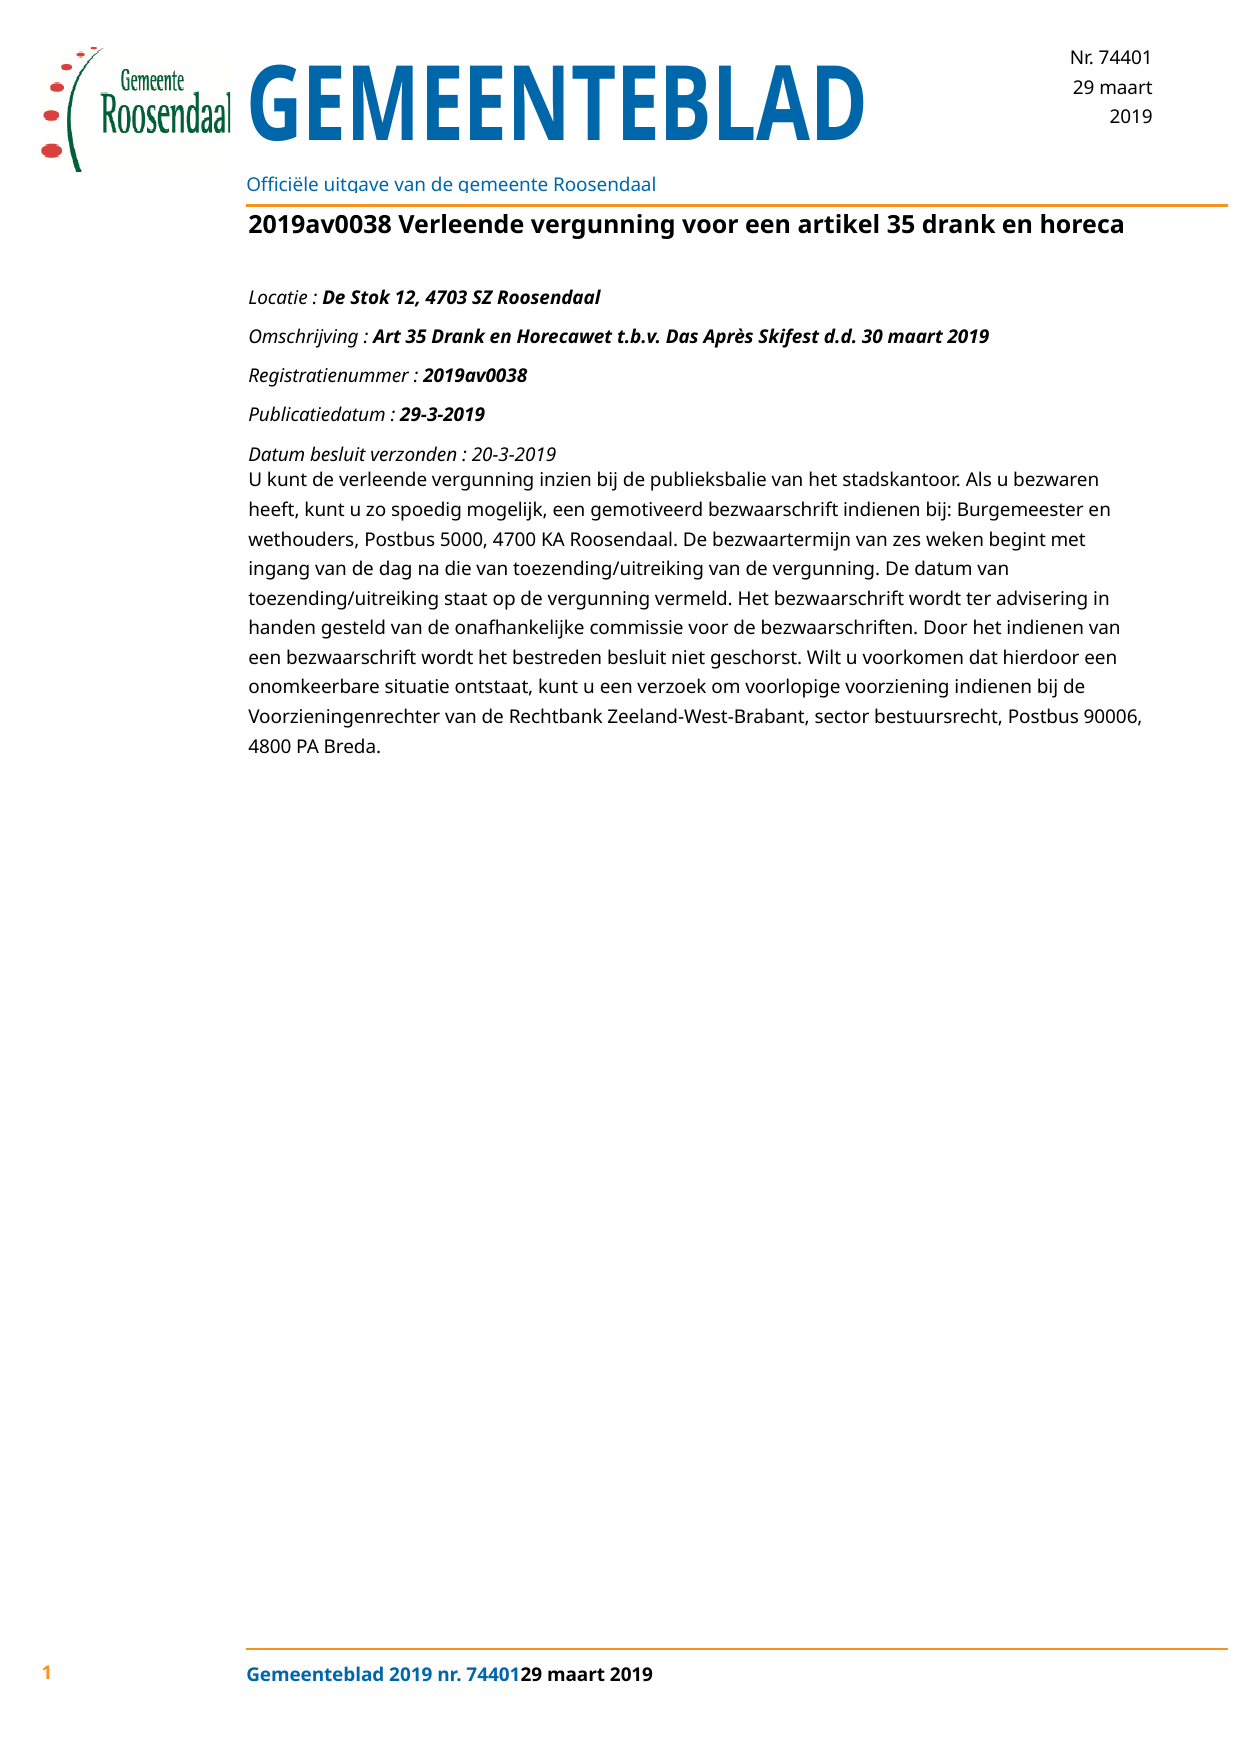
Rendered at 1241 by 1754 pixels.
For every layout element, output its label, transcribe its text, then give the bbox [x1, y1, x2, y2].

text Registratienummer : 2019av0038 [248, 362, 1152, 388]
text U kunt de verleende vergunning inzien bij de publieksbalie van het stadskantoor. Als u bezwaren heeft, kunt u zo spoedig mogelijk, een gemotiveerd bezwaarschrift indienen bij: Burgemeester en wethouders, Postbus 5000, 4700 KA Roosendaal. De bezwaartermijn van zes weken begint met ingang van de dag na die van toezending/uitreiking van de vergunning. De datum van toezending/uitreiking staat op de vergunning vermeld. Het bezwaarschrift wordt ter advisering in handen gesteld van de onafhankelijke commissie voor de bezwaarschriften. Door het indienen van een bezwaarschrift wordt het bestreden besluit niet geschorst. Wilt u voorkomen dat hierdoor een onomkeerbare situatie ontstaat, kunt u een verzoek om voorlopige voorziening indienen bij de Voorzieningenrechter van de Rechtbank Zeeland-West-Brabant, sector bestuursrecht, Postbus 90006, 4800 PA Breda. [248, 467, 1152, 759]
picture [41, 47, 231, 172]
text 2019av0038 Verleende vergunning voor een artikel 35 drank en horeca [248, 207, 1152, 241]
text Datum besluit verzonden : 20-3-2019 [248, 441, 1152, 467]
text Locatie : De Stok 12, 4703 SZ Roosendaal [248, 284, 1152, 309]
text Publicatiedatum : 29-3-2019 [248, 402, 1152, 427]
text Omschrijving : Art 35 Drank en Horecawet t.b.v. Das Après Skifest d.d. 30 maart 2019 [248, 323, 1152, 349]
